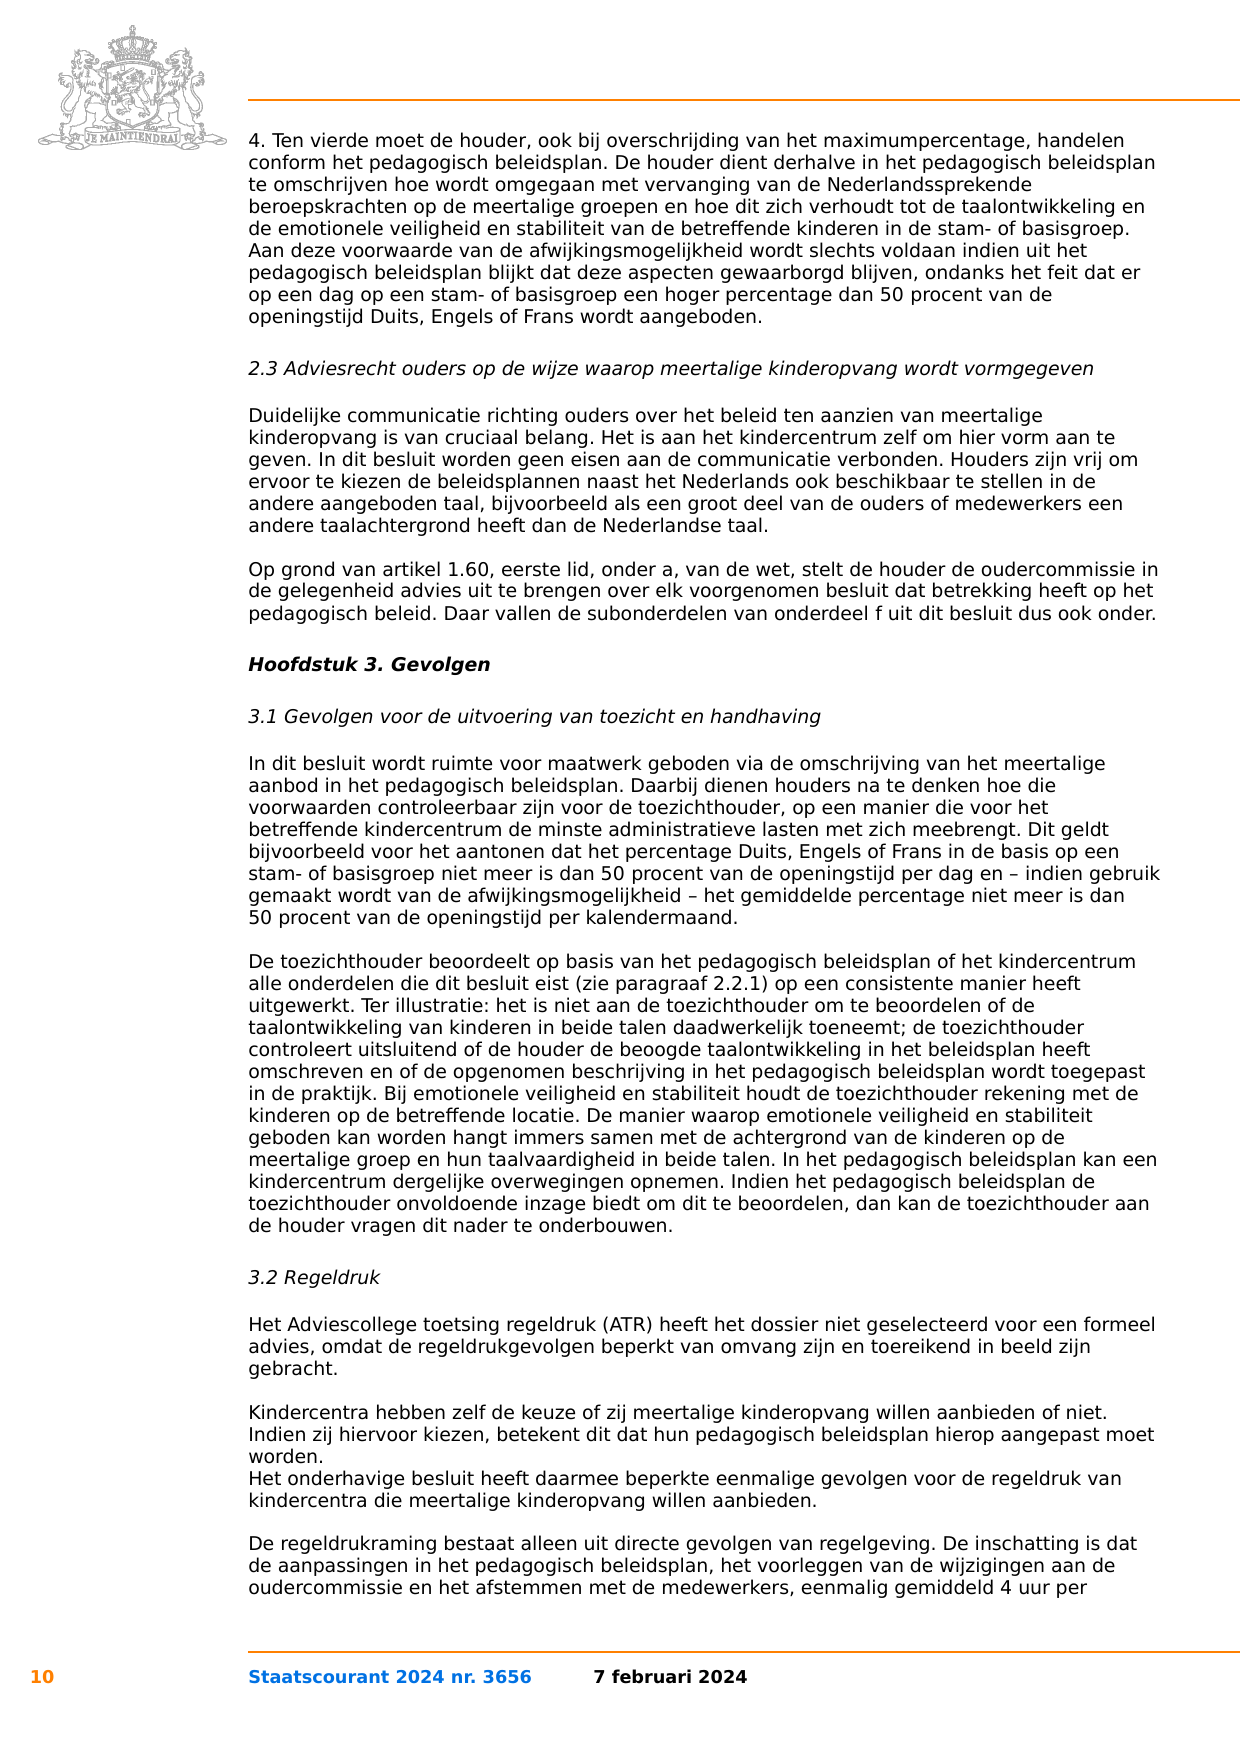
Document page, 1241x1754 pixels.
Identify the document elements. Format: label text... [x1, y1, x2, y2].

subtitle 2.3 Adviesrecht ouders op de wijze waarop meertalige kinderopvang wordt vormgegeven [248, 358, 1163, 380]
text Het onderhavige besluit heeft daarmee beperkte eenmalige gevolgen voor de regeldruk van kindercentra die meertalige kinderopvang willen aanbieden. [248, 1467, 1163, 1511]
subtitle Hoofdstuk 3. Gevolgen [248, 654, 1163, 676]
text Op grond van artikel 1.60, eerste lid, onder a, van de wet, stelt de houder de oudercommissie in de gelegenheid advies uit te brengen over elk voorgenomen besluit dat betrekking heeft op het pedagogisch beleid. Daar vallen de subonderdelen van onderdeel f uit dit besluit dus ook onder. [248, 558, 1163, 624]
subtitle 3.1 Gevolgen voor de uitvoering van toezicht en handhaving [248, 706, 1163, 728]
subtitle 3.2 Regeldruk [248, 1267, 1163, 1289]
text De toezichthouder beoordeelt op basis van het pedagogisch beleidsplan of het kindercentrum alle onderdelen die dit besluit eist (zie paragraaf 2.2.1) op een consistente manier heeft uitgewerkt. Ter illustratie: het is niet aan de toezichthouder om te beoordelen of de taalontwikkeling van kinderen in beide talen daadwerkelijk toeneemt; de toezichthouder controleert uitsluitend of de houder de beoogde taalontwikkeling in het beleidsplan heeft omschreven en of de opgenomen beschrijving in het pedagogisch beleidsplan wordt toegepast in de praktijk. Bij emotionele veiligheid en stabiliteit houdt de toezichthouder rekening met de kinderen op de betreffende locatie. De manier waarop emotionele veiligheid en stabiliteit geboden kan worden hangt immers samen met de achtergrond van de kinderen op de meertalige groep en hun taalvaardigheid in beide talen. In het pedagogisch beleidsplan kan een kindercentrum dergelijke overwegingen opnemen. Indien het pedagogisch beleidsplan de toezichthouder onvoldoende inzage biedt om dit te beoordelen, dan kan de toezichthouder aan de houder vragen dit nader te onderbouwen. [248, 951, 1163, 1237]
text Kindercentra hebben zelf de keuze of zij meertalige kinderopvang willen aanbieden of niet. Indien zij hiervoor kiezen, betekent dit dat hun pedagogisch beleidsplan hierop aangepast moet worden. [248, 1402, 1163, 1467]
picture [38, 25, 227, 150]
text Het Adviescollege toetsing regeldruk (ATR) heeft het dossier niet geselecteerd voor een formeel advies, omdat de regeldrukgevolgen beperkt van omvang zijn en toereikend in beeld zijn gebracht. [248, 1314, 1163, 1380]
text De regeldrukraming bestaat alleen uit directe gevolgen van regelgeving. De inschatting is dat de aanpassingen in het pedagogisch beleidsplan, het voorleggen van de wijzigingen aan de oudercommissie en het afstemmen met de medewerkers, eenmalig gemiddeld 4 uur per [248, 1533, 1163, 1599]
text In dit besluit wordt ruimte voor maatwerk geboden via de omschrijving van het meertalige aanbod in het pedagogisch beleidsplan. Daarbij dienen houders na te denken hoe die voorwaarden controleerbaar zijn voor de toezichthouder, op een manier die voor het betreffende kindercentrum de minste administratieve lasten met zich meebrengt. Dit geldt bijvoorbeeld voor het aantonen dat het percentage Duits, Engels of Frans in de basis op een stam- of basisgroep niet meer is dan 50 procent van de openingstijd per dag en – indien gebruik gemaakt wordt van de afwijkingsmogelijkheid – het gemiddelde percentage niet meer is dan 50 procent van de openingstijd per kalendermaand. [248, 753, 1163, 929]
text 4. Ten vierde moet de houder, ook bij overschrijding van het maximumpercentage, handelen conform het pedagogisch beleidsplan. De houder dient derhalve in het pedagogisch beleidsplan te omschrijven hoe wordt omgegaan met vervanging van de Nederlandssprekende beroepskrachten op de meertalige groepen en hoe dit zich verhoudt tot de taalontwikkeling en de emotionele veiligheid en stabiliteit van de betreffende kinderen in de stam- of basisgroep. Aan deze voorwaarde van de afwijkingsmogelijkheid wordt slechts voldaan indien uit het pedagogisch beleidsplan blijkt dat deze aspecten gewaarborgd blijven, ondanks het feit dat er op een dag op een stam- of basisgroep een hoger percentage dan 50 procent van de openingstijd Duits, Engels of Frans wordt aangeboden. [248, 130, 1163, 328]
text Duidelijke communicatie richting ouders over het beleid ten aanzien van meertalige kinderopvang is van cruciaal belang. Het is aan het kindercentrum zelf om hier vorm aan te geven. In dit besluit worden geen eisen aan de communicatie verbonden. Houders zijn vrij om ervoor te kiezen de beleidsplannen naast het Nederlands ook beschikbaar te stellen in de andere aangeboden taal, bijvoorbeeld als een groot deel van de ouders of medewerkers een andere taalachtergrond heeft dan de Nederlandse taal. [248, 405, 1163, 537]
